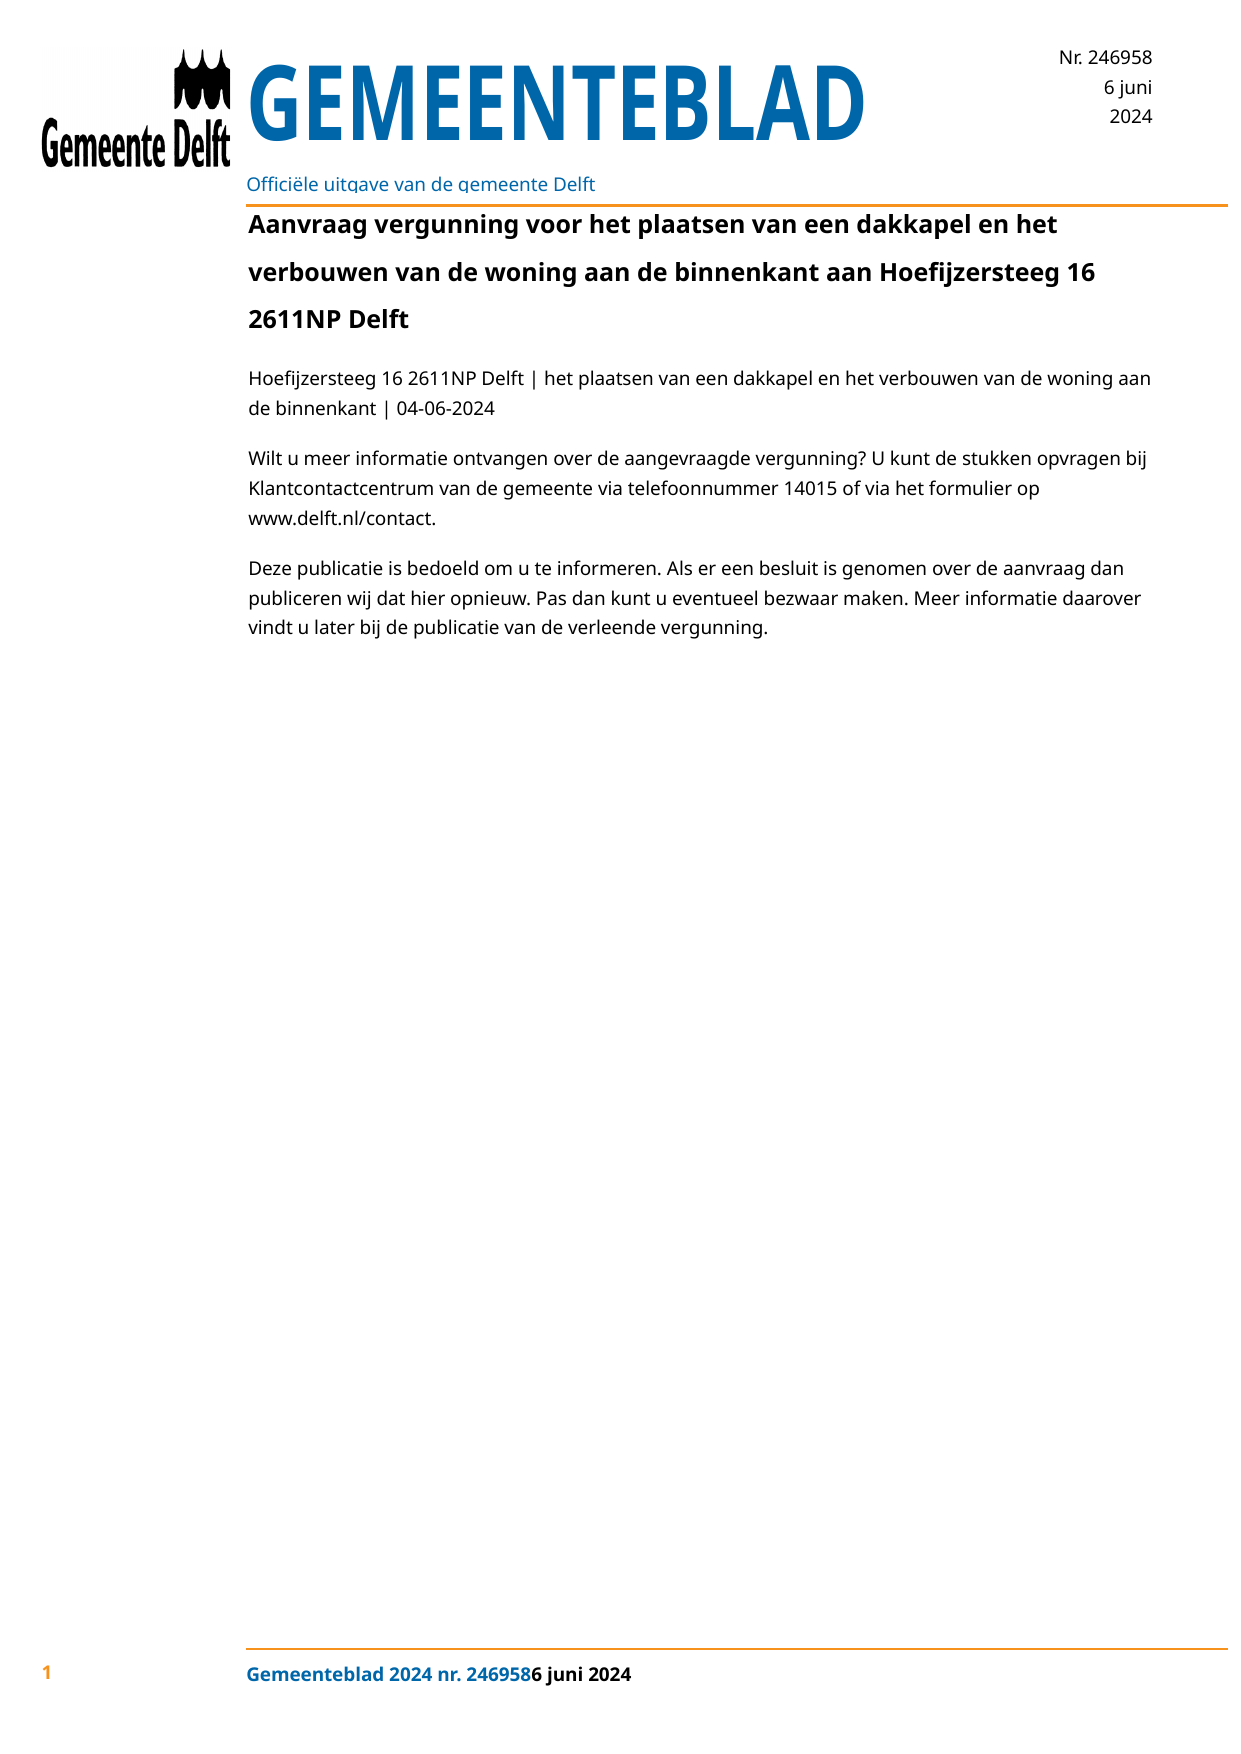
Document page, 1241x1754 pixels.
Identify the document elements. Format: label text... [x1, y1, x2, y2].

picture [41, 47, 231, 172]
text Hoefijzersteeg 16 2611NP Delft | het plaatsen van een dakkapel en het verbouwen van de woning aan de binnenkant | 04-06-2024 [248, 366, 1152, 421]
text Deze publicatie is bedoeld om u te informeren. Als er een besluit is genomen over de aanvraag dan publiceren wij dat hier opnieuw. Pas dan kunt u eventueel bezwaar maken. Meer informatie daarover vindt u later bij de publicatie van de verleende vergunning. [248, 555, 1152, 640]
text Wilt u meer informatie ontvangen over de aangevraagde vergunning? U kunt de stukken opvragen bij Klantcontactcentrum van de gemeente via telefoonnummer 14015 of via het formulier op www.delft.nl/contact. [248, 446, 1152, 530]
text Aanvraag vergunning voor het plaatsen van een dakkapel en het verbouwen van de woning aan de binnenkant aan Hoefijzersteeg 16 2611NP Delft [248, 207, 1152, 336]
